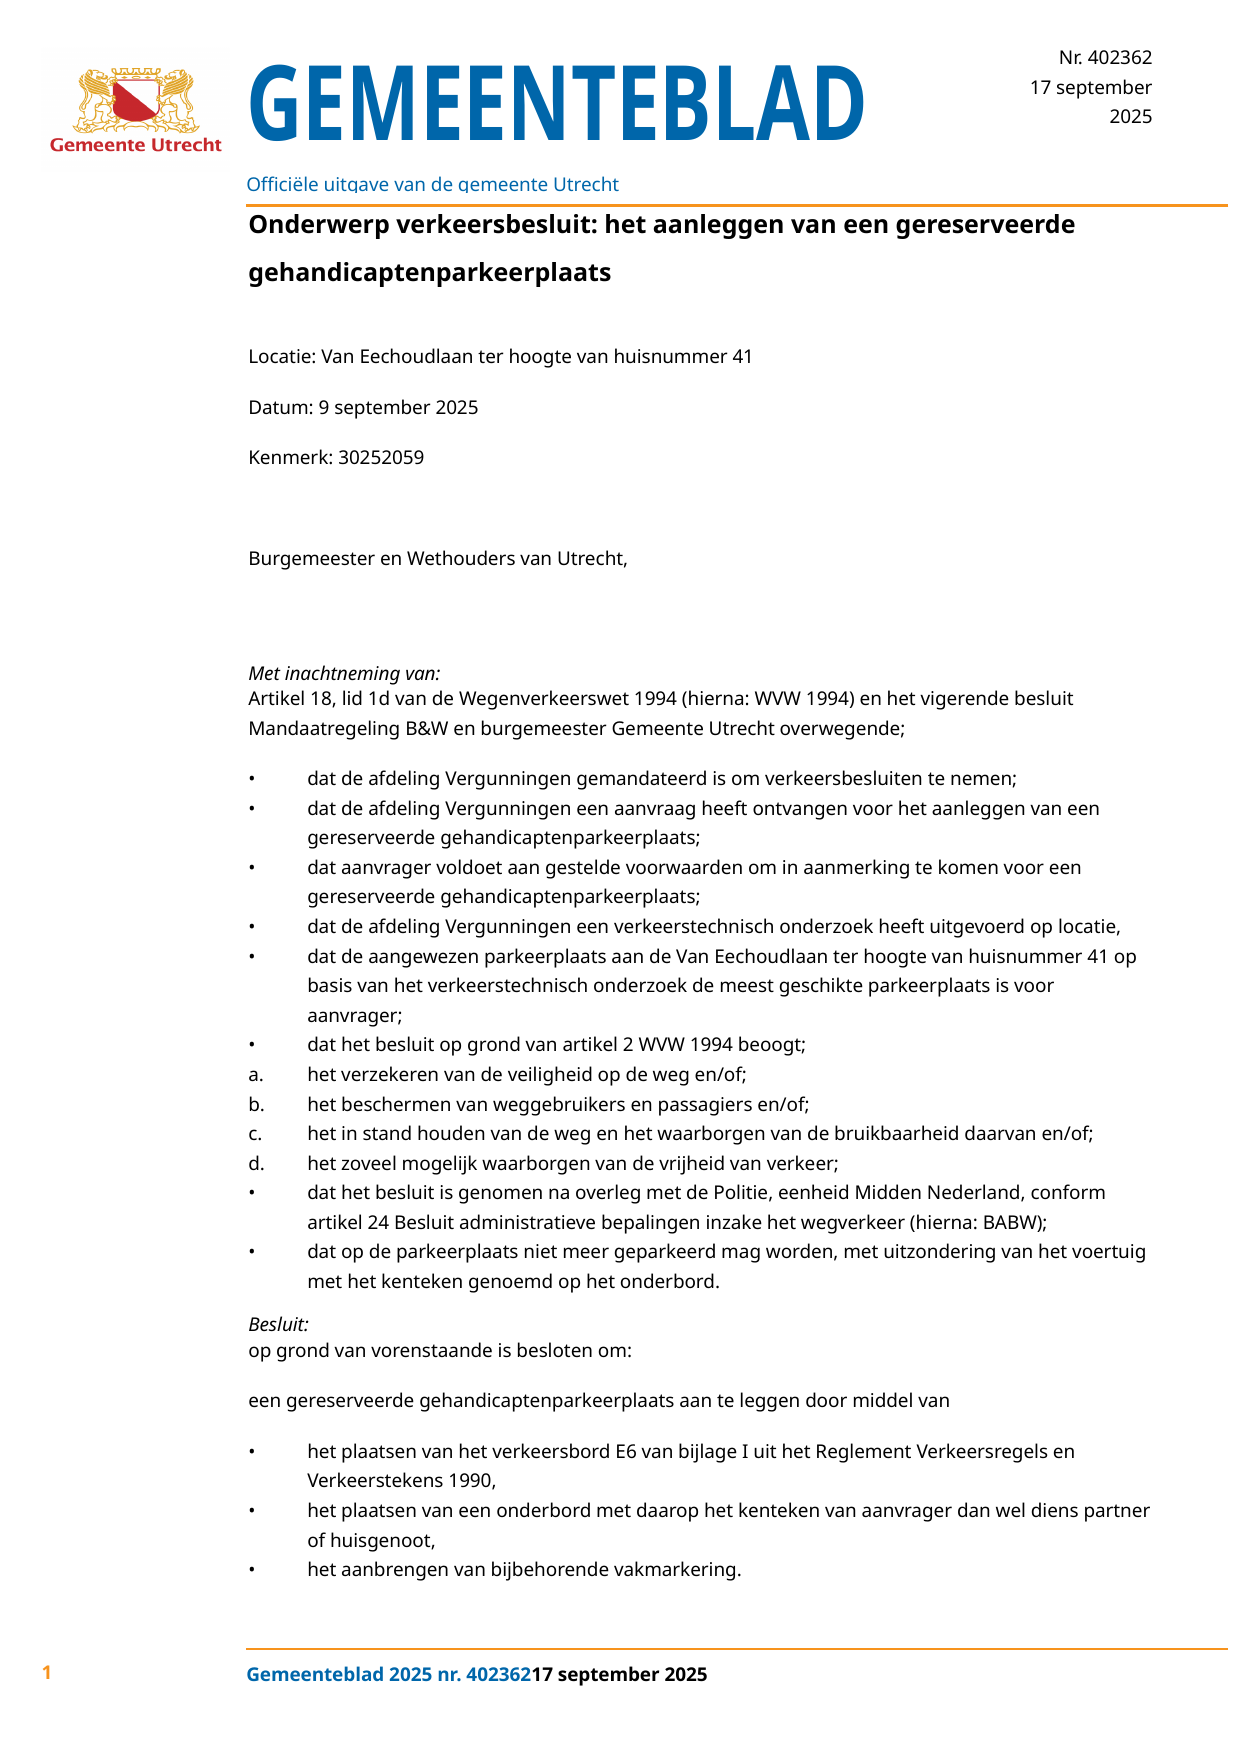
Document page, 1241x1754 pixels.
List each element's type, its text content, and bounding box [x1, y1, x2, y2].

text Datum: 9 september 2025 [248, 394, 1152, 420]
text Met inachtneming van: [248, 660, 1152, 685]
list het zoveel mogelijk waarborgen van de vrijheid van verkeer; [248, 1150, 1152, 1176]
text Locatie: Van Eechoudlaan ter hoogte van huisnummer 41 [248, 344, 1152, 369]
text Kenmerk: 30252059 [248, 444, 1152, 470]
text Artikel 18, lid 1d van de Wegenverkeerswet 1994 (hierna: WVW 1994) en het vigerende besluit Mandaatregeling B&W en burgemeester Gemeente Utrecht overwegende; [248, 685, 1152, 741]
list het in stand houden van de weg en het waarborgen van de bruikbaarheid daarvan en/of; [248, 1120, 1152, 1146]
list dat de aangewezen parkeerplaats aan de Van Eechoudlaan ter hoogte van huisnummer 41 op basis van het verkeerstechnisch onderzoek de meest geschikte parkeerplaats is voor aanvrager; [248, 943, 1152, 1028]
list dat de afdeling Vergunningen gemandateerd is om verkeersbesluiten te nemen; [248, 765, 1152, 791]
text Onderwerp verkeersbesluit: het aanleggen van een gereserveerde gehandicaptenparkeerplaats [248, 207, 1152, 288]
list dat het besluit op grond van artikel 2 WVW 1994 beoogt; [248, 1032, 1152, 1057]
list dat aanvrager voldoet aan gestelde voorwaarden om in aanmerking te komen voor een gereserveerde gehandicaptenparkeerplaats; [248, 854, 1152, 909]
list dat de afdeling Vergunningen een verkeerstechnisch onderzoek heeft uitgevoerd op locatie, [248, 913, 1152, 939]
list het aanbrengen van bijbehorende vakmarkering. [248, 1556, 1152, 1582]
list het verzekeren van de veiligheid op de weg en/of; [248, 1061, 1152, 1087]
list het beschermen van weggebruikers en passagiers en/of; [248, 1091, 1152, 1117]
list het plaatsen van het verkeersbord E6 van bijlage I uit het Reglement Verkeersregels en Verkeerstekens 1990, [248, 1438, 1152, 1493]
text Burgemeester en Wethouders van Utrecht, [248, 545, 1152, 571]
list dat het besluit is genomen na overleg met de Politie, eenheid Midden Nederland, conform artikel 24 Besluit administratieve bepalingen inzake het wegverkeer (hierna: BABW); [248, 1179, 1152, 1235]
text een gereserveerde gehandicaptenparkeerplaats aan te leggen door middel van [248, 1388, 1152, 1413]
picture [41, 47, 231, 172]
text Besluit: [248, 1311, 1152, 1337]
list dat op de parkeerplaats niet meer geparkeerd mag worden, met uitzondering van het voertuig met het kenteken genoemd op het onderbord. [248, 1239, 1152, 1294]
text op grond van vorenstaande is besloten om: [248, 1337, 1152, 1363]
list dat de afdeling Vergunningen een aanvraag heeft ontvangen voor het aanleggen van een gereserveerde gehandicaptenparkeerplaats; [248, 795, 1152, 850]
list het plaatsen van een onderbord met daarop het kenteken van aanvrager dan wel diens partner of huisgenoot, [248, 1497, 1152, 1552]
